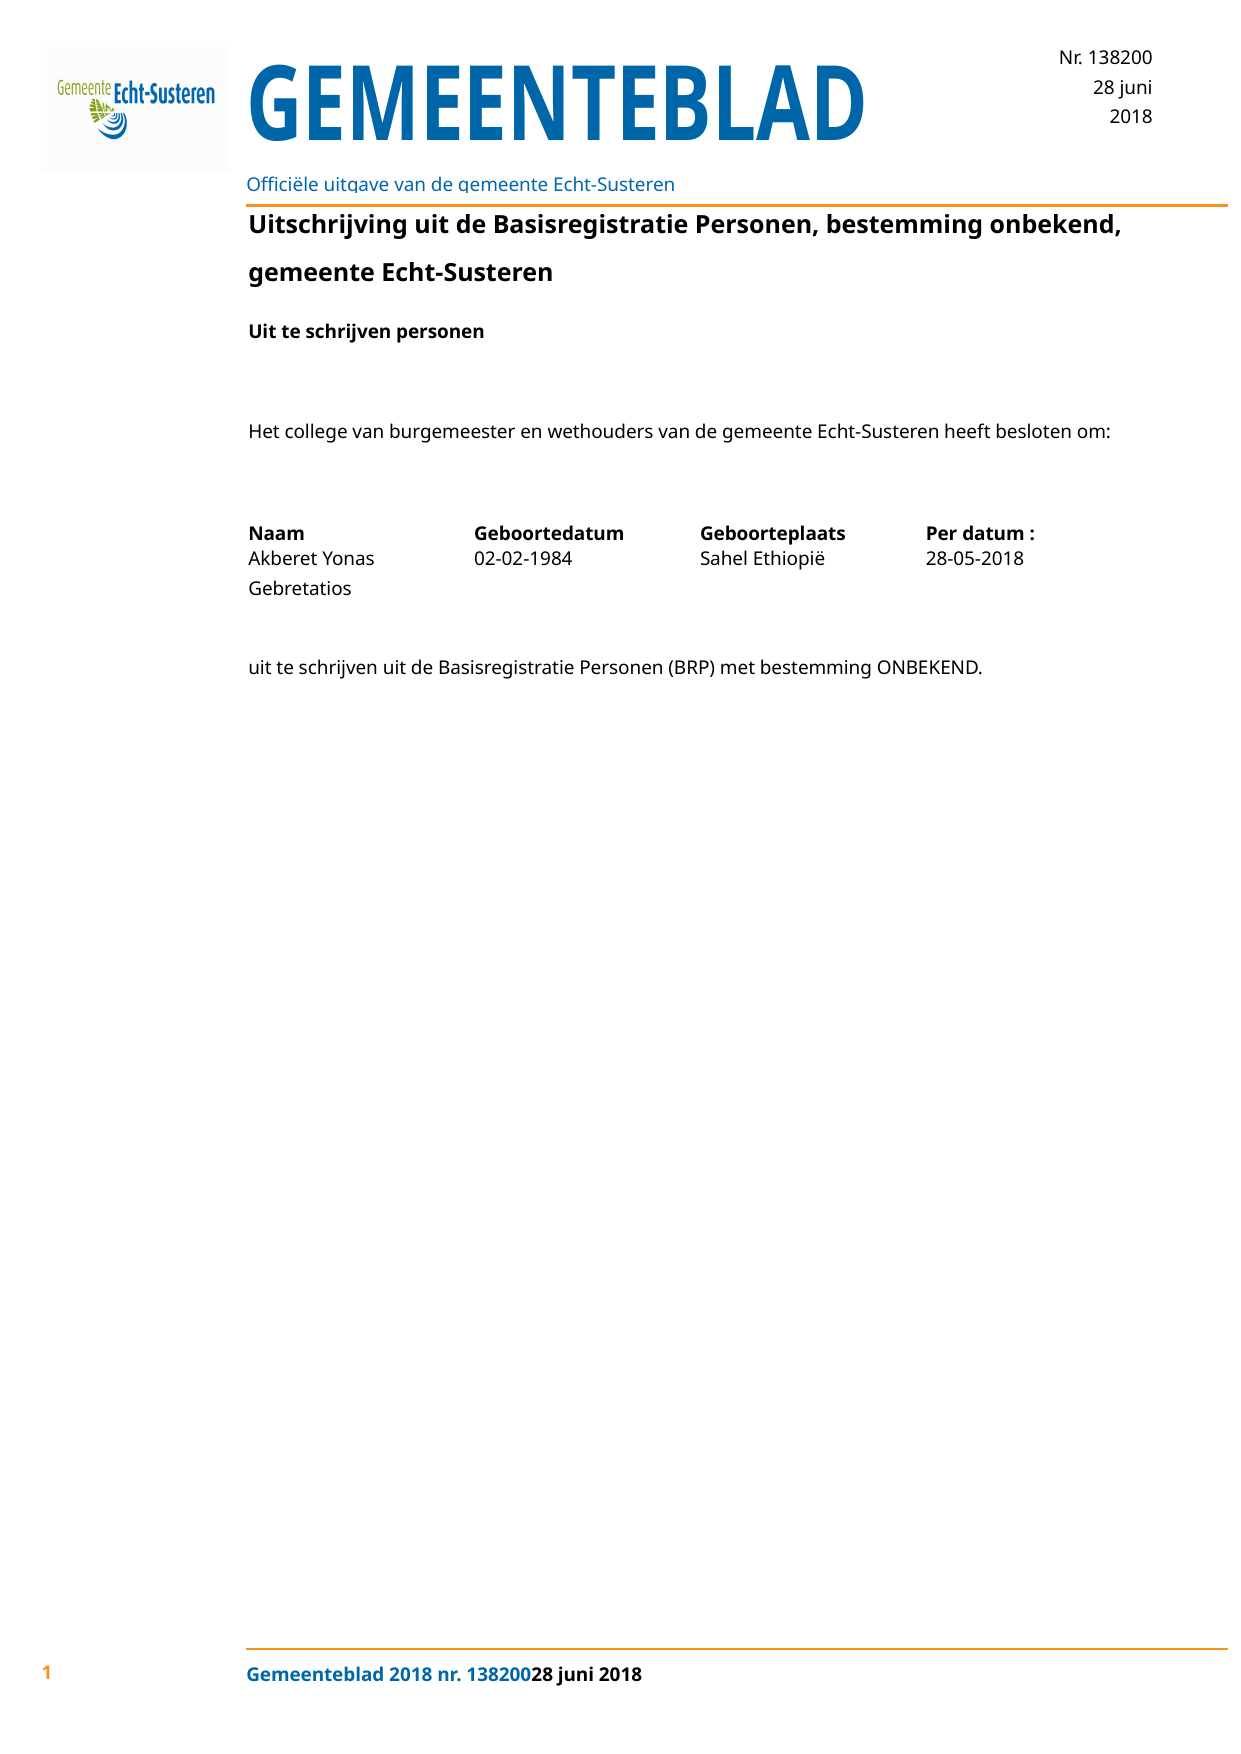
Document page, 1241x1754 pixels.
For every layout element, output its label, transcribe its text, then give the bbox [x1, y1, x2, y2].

text Uitschrijving uit de Basisregistratie Personen, bestemming onbekend, gemeente Echt-Susteren [248, 207, 1152, 288]
text Het college van burgemeester en wethouders van de gemeente Echt-Susteren heeft besloten om: [248, 419, 1152, 444]
table_header Geboorteplaats [700, 520, 926, 545]
table_cell 28-05-2018 [926, 545, 1152, 601]
table_header Per datum : [926, 520, 1152, 545]
table_header Naam [248, 520, 474, 545]
table_cell Akberet Yonas Gebretatios [248, 545, 474, 601]
table_cell Sahel Ethiopië [700, 545, 926, 601]
picture [41, 47, 231, 172]
table_cell 02-02-1984 [474, 545, 700, 601]
text Uit te schrijven personen [248, 318, 1152, 344]
text uit te schrijven uit de Basisregistratie Personen (BRP) met bestemming ONBEKEND. [248, 654, 1152, 680]
table_header Geboortedatum [474, 520, 700, 545]
